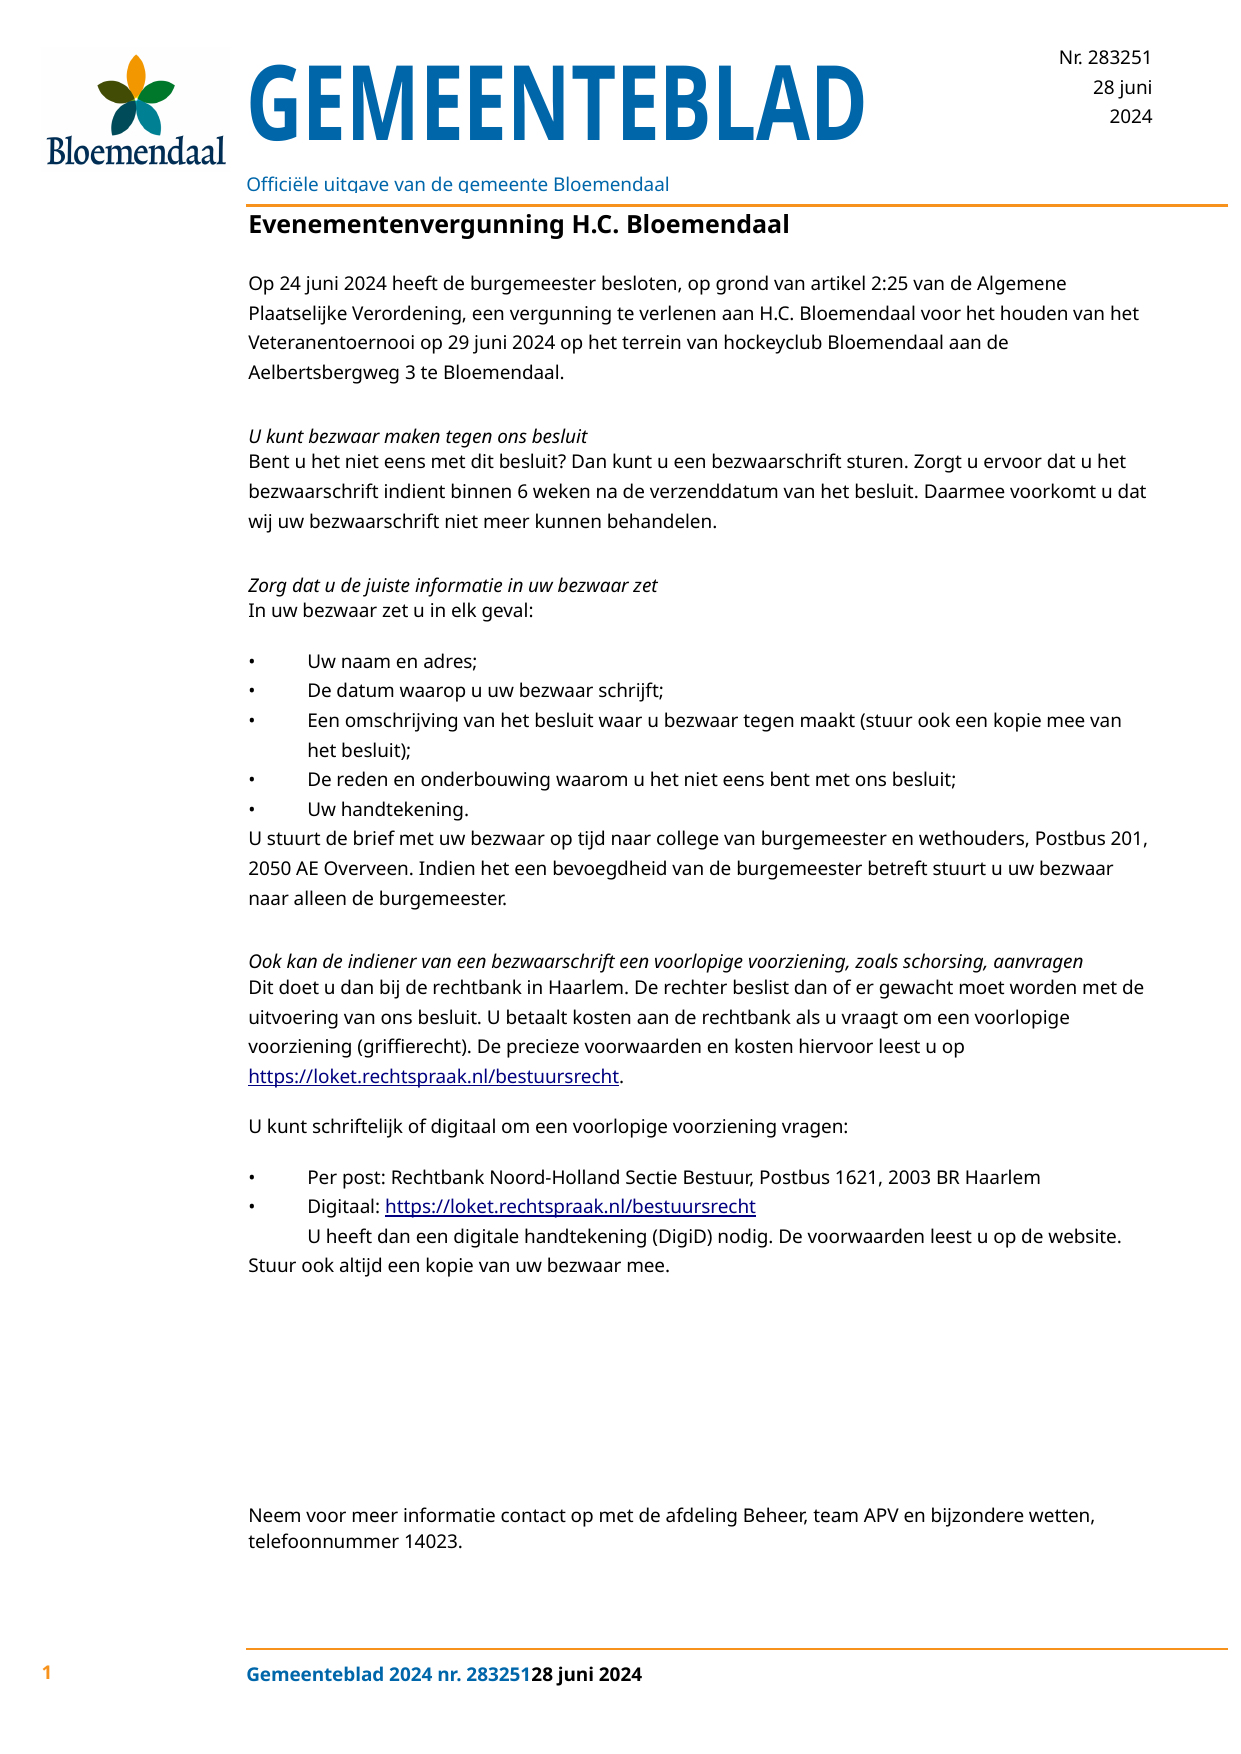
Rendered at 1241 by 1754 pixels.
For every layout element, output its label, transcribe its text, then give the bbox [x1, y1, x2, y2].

list De datum waarop u uw bezwaar schrijft; [248, 678, 1152, 703]
text In uw bezwaar zet u in elk geval: [248, 598, 1152, 623]
picture [41, 47, 231, 172]
list Per post: Rechtbank Noord-Holland Sectie Bestuur, Postbus 1621, 2003 BR Haarlem [248, 1164, 1152, 1190]
list Uw handtekening. [248, 796, 1152, 822]
list Een omschrijving van het besluit waar u bezwaar tegen maakt (stuur ook een kopie mee van het besluit); [248, 707, 1152, 762]
list De reden en onderbouwing waarom u het niet eens bent met ons besluit; [248, 766, 1152, 792]
text Stuur ook altijd een kopie van uw bezwaar mee. [248, 1253, 1152, 1278]
text Neem voor meer informatie contact op met de afdeling Beheer, team APV en bijzondere wetten, telefoonnummer 14023. [248, 1502, 1152, 1554]
text Bent u het niet eens met dit besluit? Dan kunt u een bezwaarschrift sturen. Zorgt u ervoor dat u het bezwaarschrift indient binnen 6 weken na de verzenddatum van het besluit. Daarmee voorkomt u dat wij uw bezwaarschrift niet meer kunnen behandelen. [248, 449, 1152, 534]
text U stuurt de brief met uw bezwaar op tijd naar college van burgemeester en wethouders, Postbus 201, 2050 AE Overveen. Indien het een bevoegdheid van de burgemeester betreft stuurt u uw bezwaar naar alleen de burgemeester. [248, 826, 1152, 910]
text U kunt bezwaar maken tegen ons besluit [248, 423, 1152, 449]
text Op 24 juni 2024 heeft de burgemeester besloten, op grond van artikel 2:25 van de Algemene Plaatselijke Verordening, een vergunning te verlenen aan H.C. Bloemendaal voor het houden van het Veteranentoernooi op 29 juni 2024 op het terrein van hockeyclub Bloemendaal aan de Aelbertsbergweg 3 te Bloemendaal. [248, 270, 1152, 385]
list U heeft dan een digitale handtekening (DigiD) nodig. De voorwaarden leest u op de website. [248, 1223, 1152, 1249]
text Dit doet u dan bij de rechtbank in Haarlem. De rechter beslist dan of er gewacht moet worden met de uitvoering van ons besluit. U betaalt kosten aan de rechtbank als u vraagt om een voorlopige voorziening (griffierecht). De precieze voorwaarden en kosten hiervoor leest u op https://loket.rechtspraak.nl/bestuursrecht. [248, 974, 1152, 1089]
list Digitaal: https://loket.rechtspraak.nl/bestuursrecht [248, 1193, 1152, 1219]
list Uw naam en adres; [248, 648, 1152, 674]
text Evenementenvergunning H.C. Bloemendaal [248, 207, 1152, 241]
text U kunt schriftelijk of digitaal om een voorlopige voorziening vragen: [248, 1113, 1152, 1139]
text Zorg dat u de juiste informatie in uw bezwaar zet [248, 572, 1152, 598]
text Ook kan de indiener van een bezwaarschrift een voorlopige voorziening, zoals schorsing, aanvragen [248, 949, 1152, 974]
